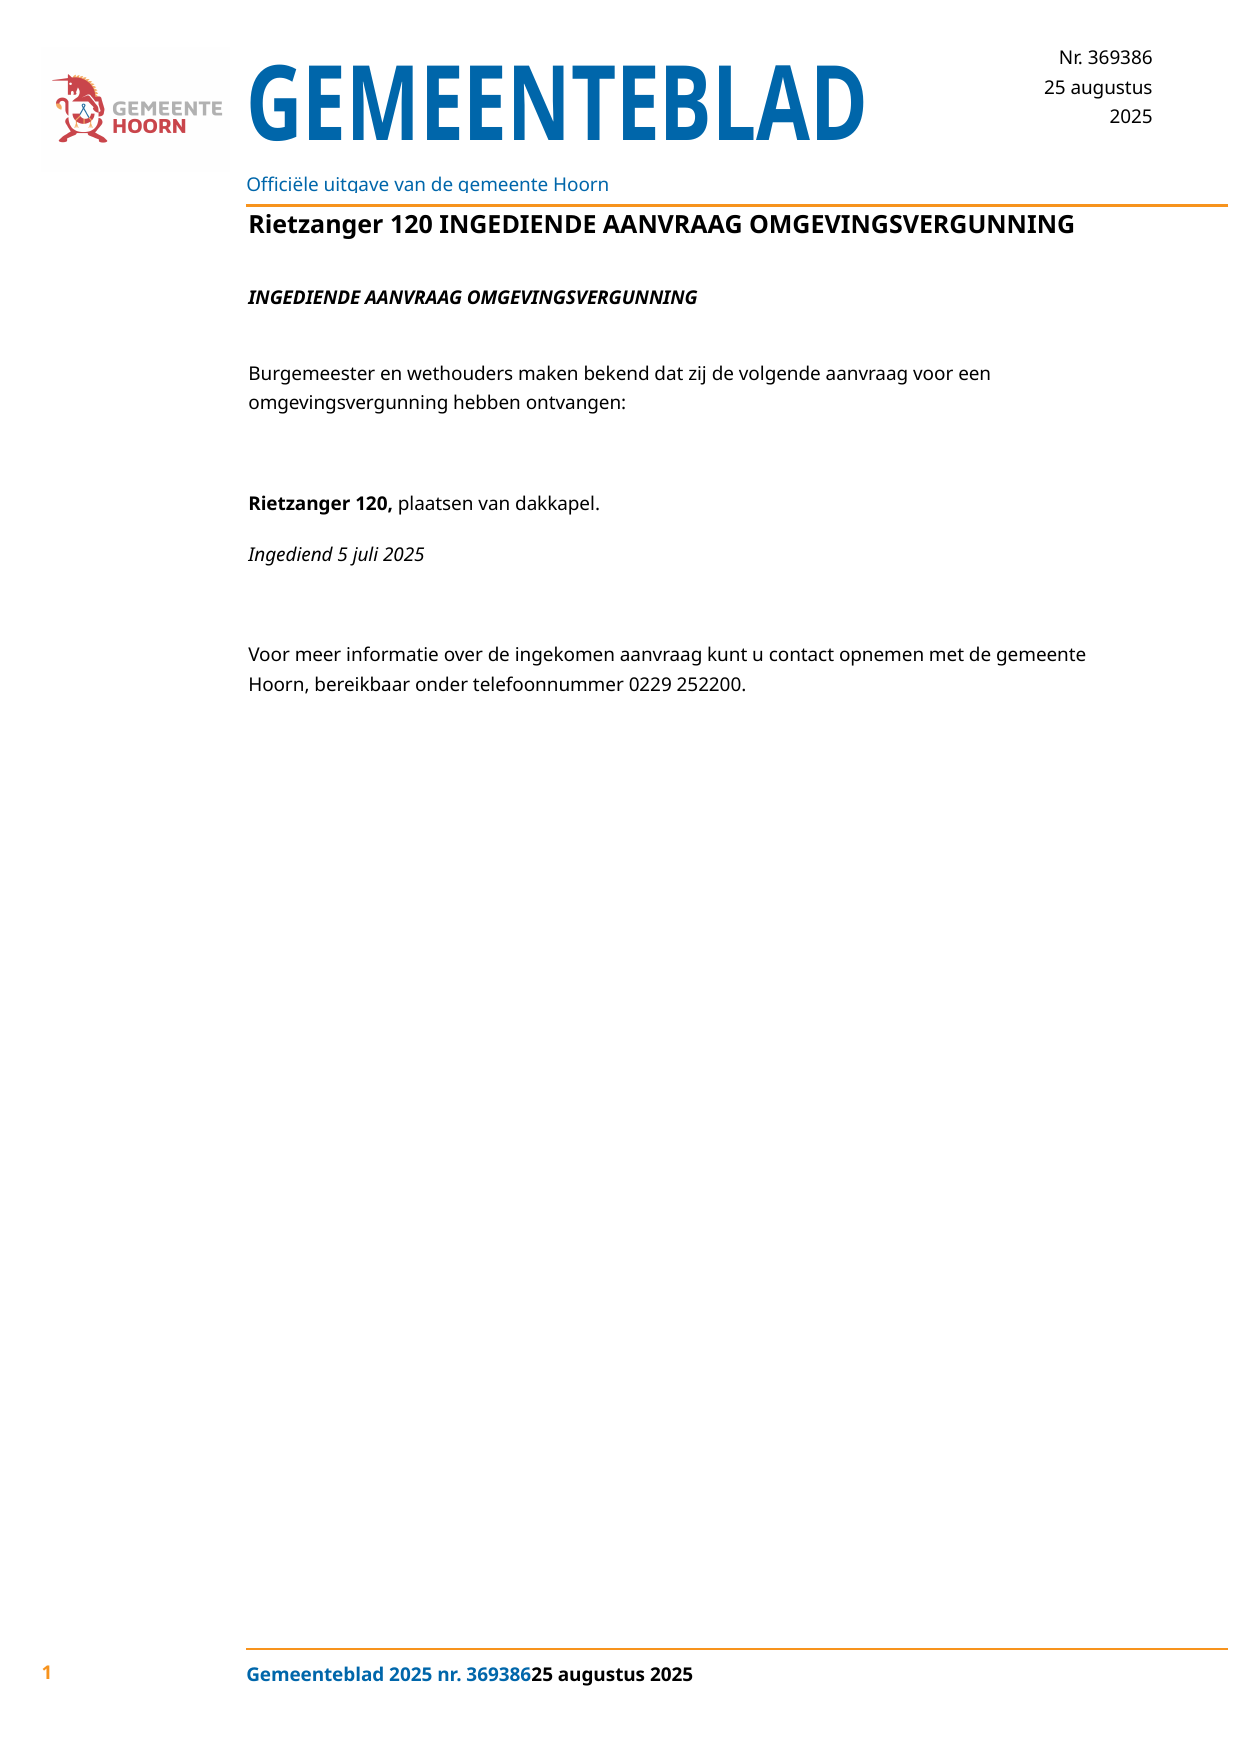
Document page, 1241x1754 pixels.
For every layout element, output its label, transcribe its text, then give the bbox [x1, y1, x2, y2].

text Ingediend 5 juli 2025 [248, 541, 1152, 567]
text Rietzanger 120, plaatsen van dakkapel. [248, 490, 1152, 516]
text Voor meer informatie over de ingekomen aanvraag kunt u contact opnemen met de gemeente Hoorn, bereikbaar onder telefoonnummer 0229 252200. [248, 642, 1152, 697]
picture [41, 47, 231, 172]
text Burgemeester en wethouders maken bekend dat zij de volgende aanvraag voor een omgevingsvergunning hebben ontvangen: [248, 360, 1152, 415]
text INGEDIENDE AANVRAAG OMGEVINGSVERGUNNING [248, 284, 1152, 309]
text Rietzanger 120 INGEDIENDE AANVRAAG OMGEVINGSVERGUNNING [248, 207, 1152, 241]
